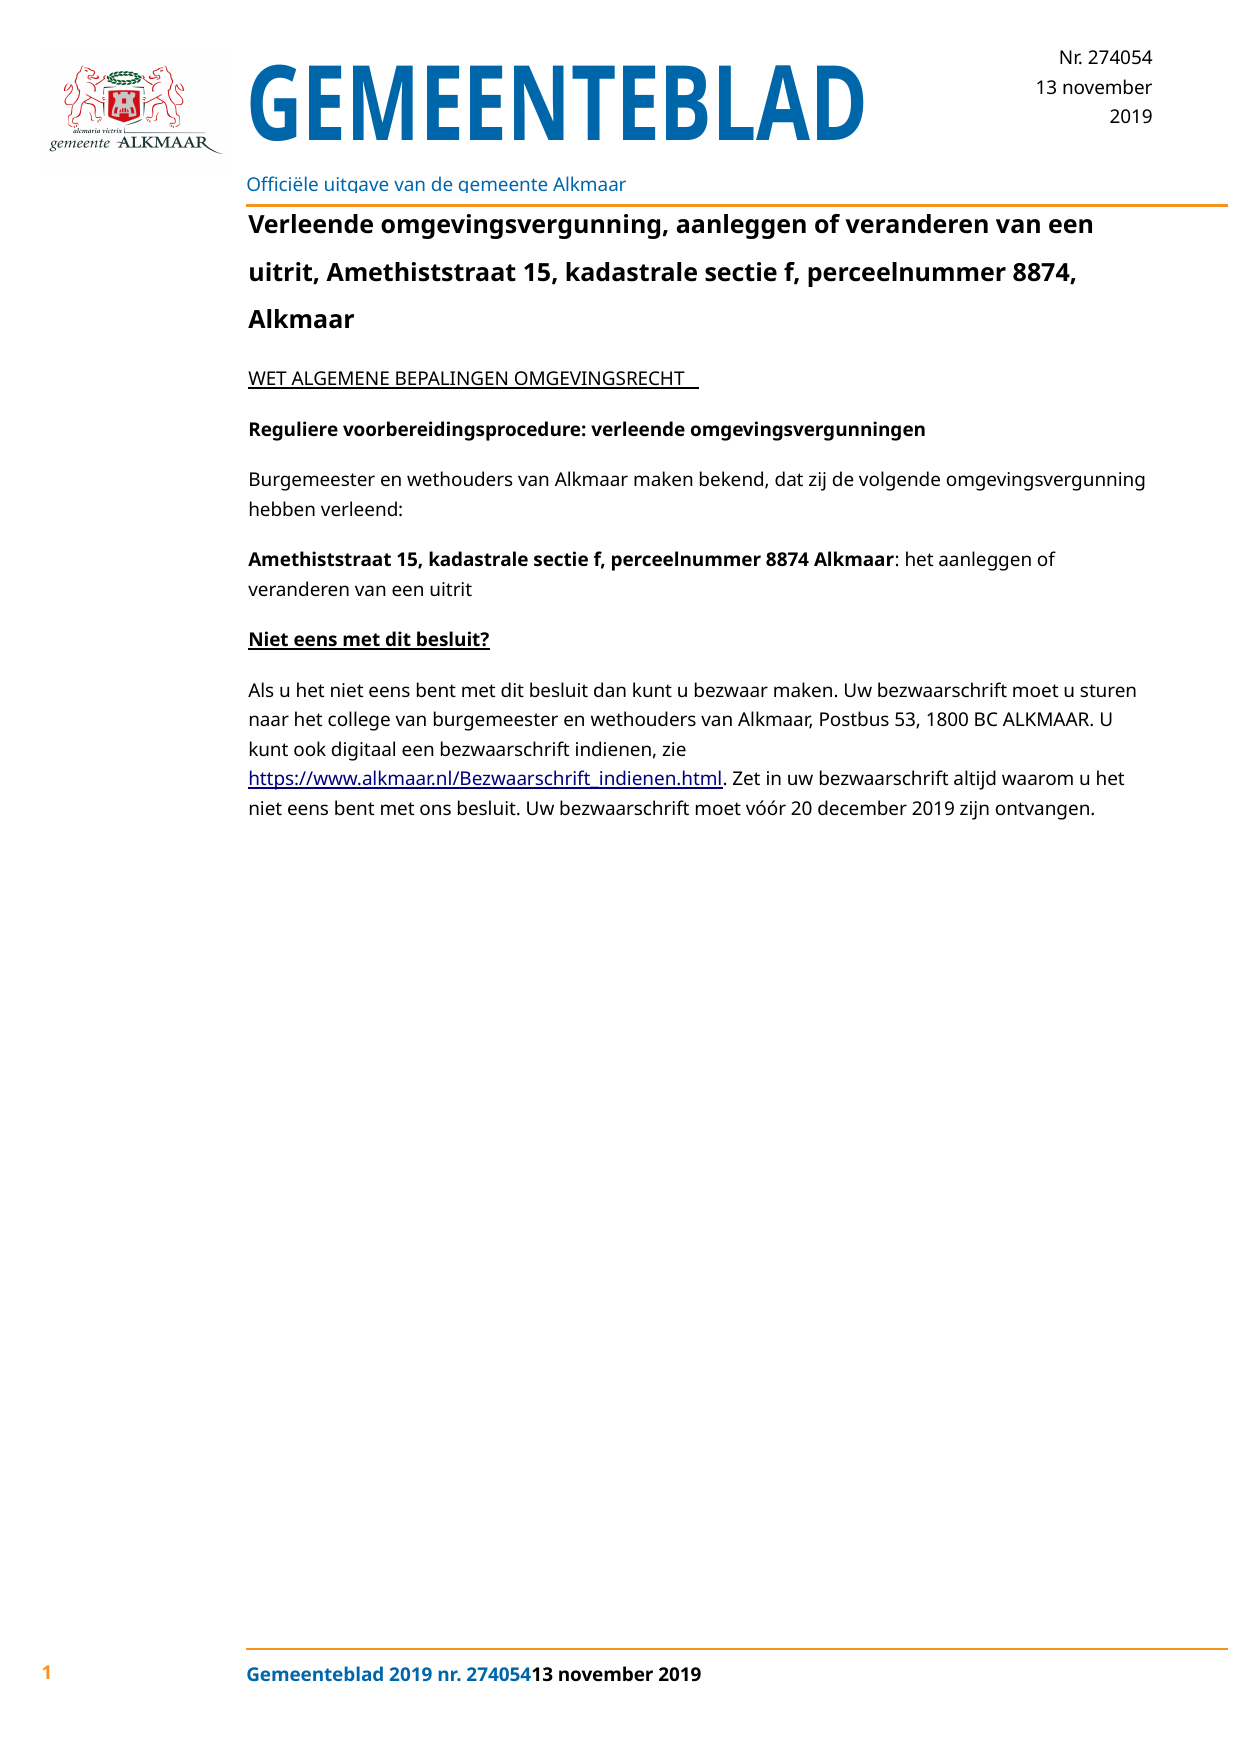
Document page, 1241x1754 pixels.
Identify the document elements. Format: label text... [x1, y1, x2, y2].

text WET ALGEMENE BEPALINGEN OMGEVINGSRECHT [248, 366, 1152, 391]
text Als u het niet eens bent met dit besluit dan kunt u bezwaar maken. Uw bezwaarschrift moet u sturen naar het college van burgemeester en wethouders van Alkmaar, Postbus 53, 1800 BC ALKMAAR. U kunt ook digitaal een bezwaarschrift indienen, zie https://www.alkmaar.nl/Bezwaarschrift_indienen.html. Zet in uw bezwaarschrift altijd waarom u het niet eens bent met ons besluit. Uw bezwaarschrift moet vóór 20 december 2019 zijn ontvangen. [248, 677, 1152, 821]
text Burgemeester en wethouders van Alkmaar maken bekend, dat zij de volgende omgevingsvergunning hebben verleend: [248, 466, 1152, 522]
picture [41, 47, 231, 172]
text Reguliere voorbereidingsprocedure: verleende omgevingsvergunningen [248, 416, 1152, 442]
text Verleende omgevingsvergunning, aanleggen of veranderen van een uitrit, Amethiststraat 15, kadastrale sectie f, perceelnummer 8874, Alkmaar [248, 207, 1152, 336]
text Niet eens met dit besluit? [248, 626, 1152, 652]
text Amethiststraat 15, kadastrale sectie f, perceelnummer 8874 Alkmaar: het aanleggen of veranderen van een uitrit [248, 546, 1152, 602]
